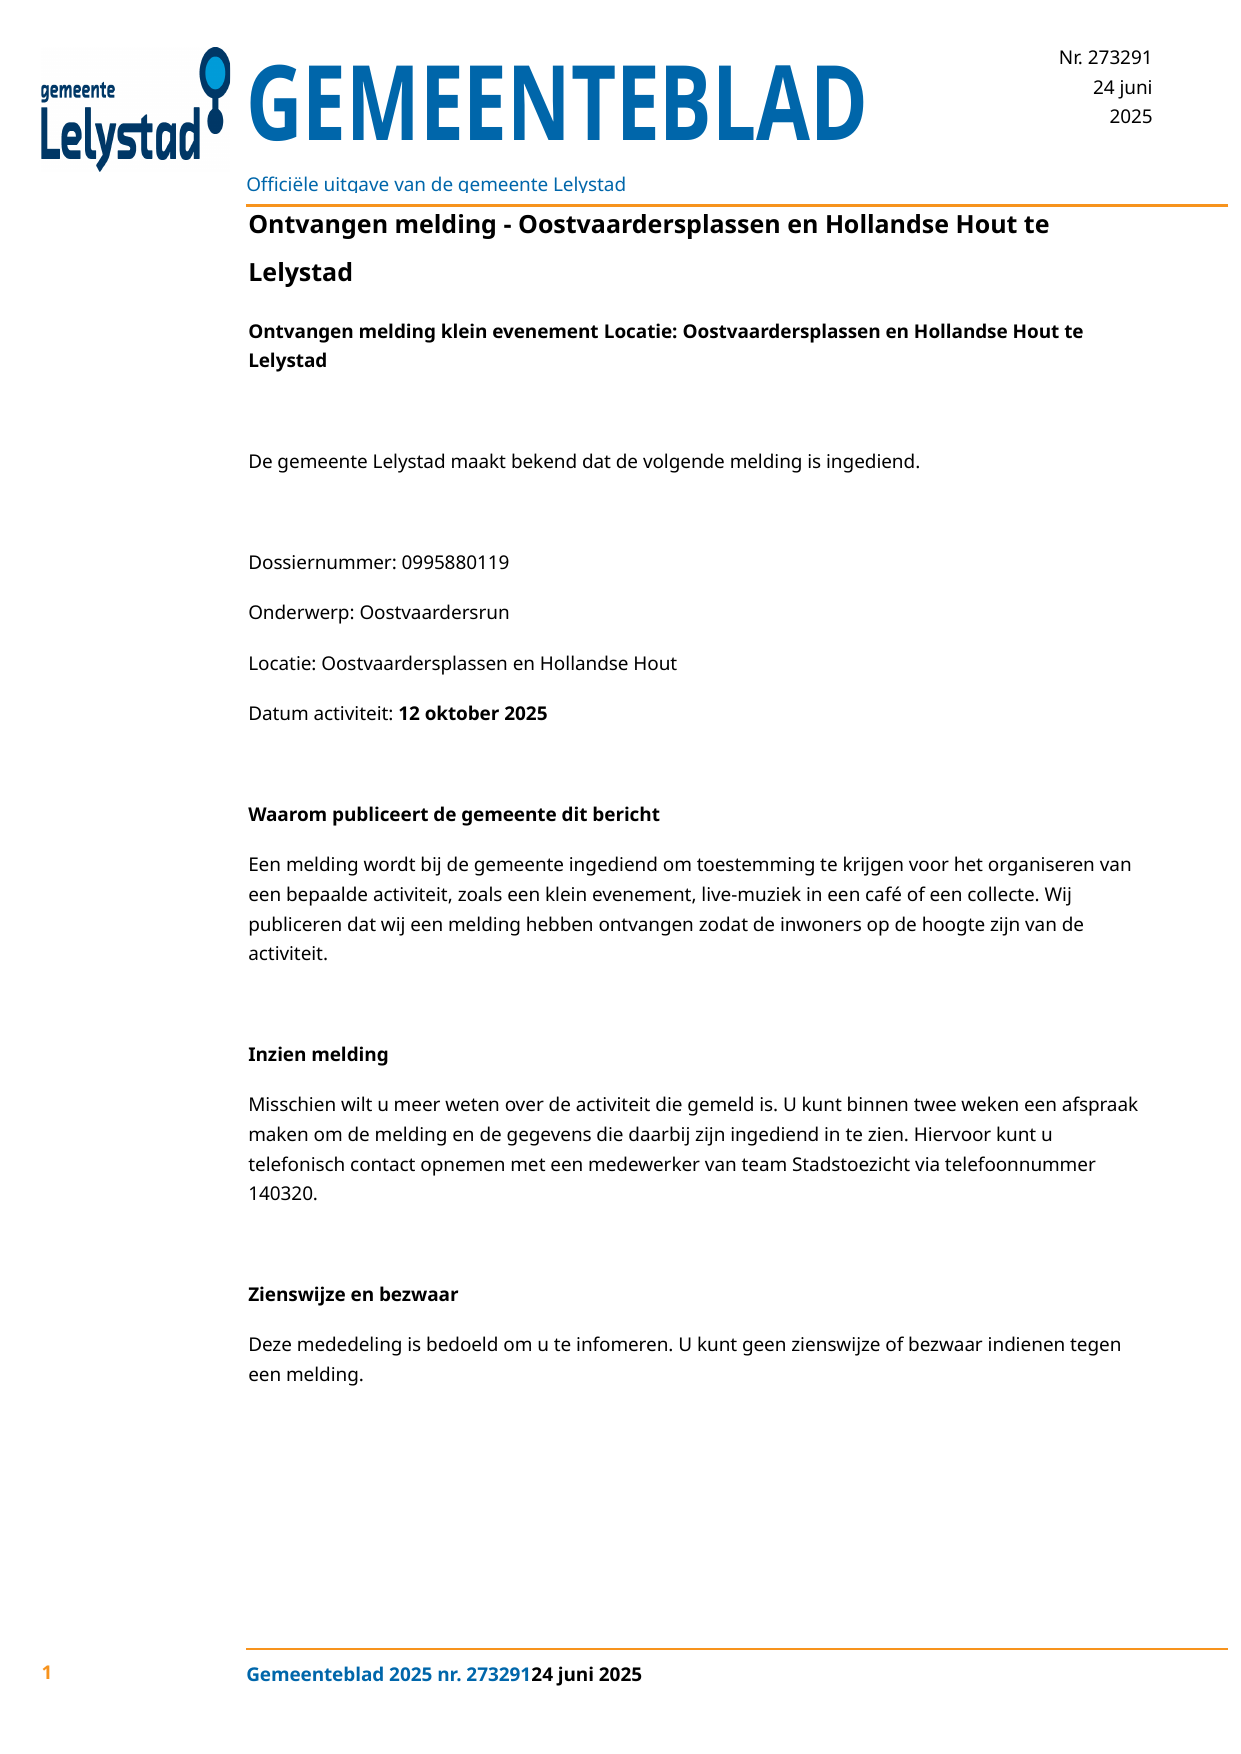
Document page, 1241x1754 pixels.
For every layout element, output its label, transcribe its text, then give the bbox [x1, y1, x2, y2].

picture [41, 47, 231, 172]
text Zienswijze en bezwaar [248, 1281, 1152, 1307]
text Dossiernummer: 0995880119 [248, 549, 1152, 575]
text Locatie: Oostvaardersplassen en Hollandse Hout [248, 650, 1152, 676]
text Onderwerp: Oostvaardersrun [248, 599, 1152, 625]
text Ontvangen melding klein evenement Locatie: Oostvaardersplassen en Hollandse Hout te Lelystad [248, 318, 1152, 373]
text Datum activiteit: 12 oktober 2025 [248, 700, 1152, 726]
text Waarom publiceert de gemeente dit bericht [248, 801, 1152, 827]
text Ontvangen melding - Oostvaardersplassen en Hollandse Hout te Lelystad [248, 207, 1152, 288]
text Misschien wilt u meer weten over de activiteit die gemeld is. U kunt binnen twee weken een afspraak maken om de melding en de gegevens die daarbij zijn ingediend in te zien. Hiervoor kunt u telefonisch contact opnemen met een medewerker van team Stadstoezicht via telefoonnummer 140320. [248, 1092, 1152, 1206]
text De gemeente Lelystad maakt bekend dat de volgende melding is ingediend. [248, 448, 1152, 474]
text Inzien melding [248, 1041, 1152, 1067]
text Deze mededeling is bedoeld om u te infomeren. U kunt geen zienswijze of bezwaar indienen tegen een melding. [248, 1332, 1152, 1387]
text Een melding wordt bij de gemeente ingediend om toestemming te krijgen voor het organiseren van een bepaalde activiteit, zoals een klein evenement, live-muziek in een café of een collecte. Wij publiceren dat wij een melding hebben ontvangen zodat de inwoners op de hoogte zijn van de activiteit. [248, 852, 1152, 966]
